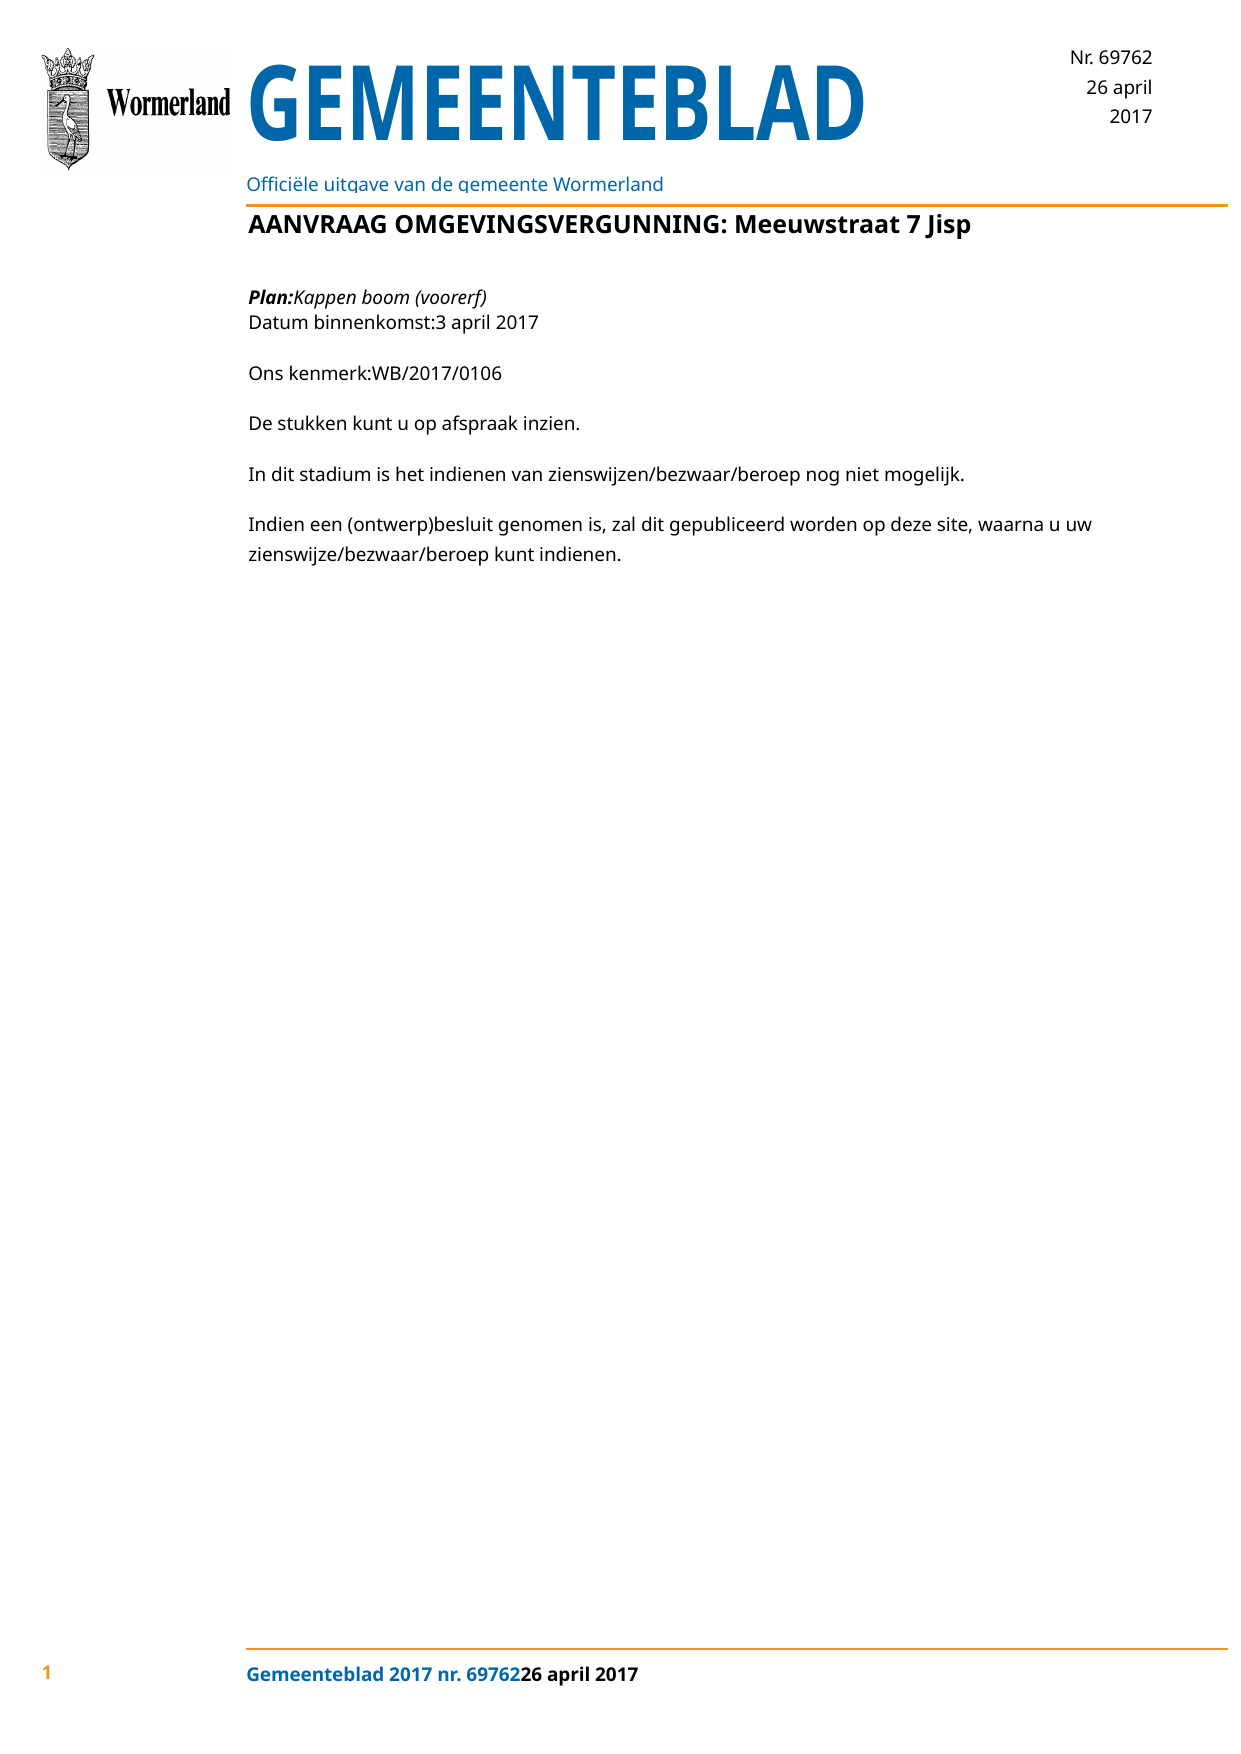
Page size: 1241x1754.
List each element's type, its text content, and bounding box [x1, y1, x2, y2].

text De stukken kunt u op afspraak inzien. [248, 410, 1152, 436]
text Plan:Kappen boom (voorerf) [248, 284, 1152, 309]
text Indien een (ontwerp)besluit genomen is, zal dit gepubliceerd worden op deze site, waarna u uw zienswijze/bezwaar/beroep kunt indienen. [248, 511, 1152, 567]
text Datum binnenkomst:3 april 2017 [248, 309, 1152, 335]
text Ons kenmerk:WB/2017/0106 [248, 360, 1152, 386]
picture [41, 47, 231, 172]
text AANVRAAG OMGEVINGSVERGUNNING: Meeuwstraat 7 Jisp [248, 207, 1152, 241]
text In dit stadium is het indienen van zienswijzen/bezwaar/beroep nog niet mogelijk. [248, 461, 1152, 487]
